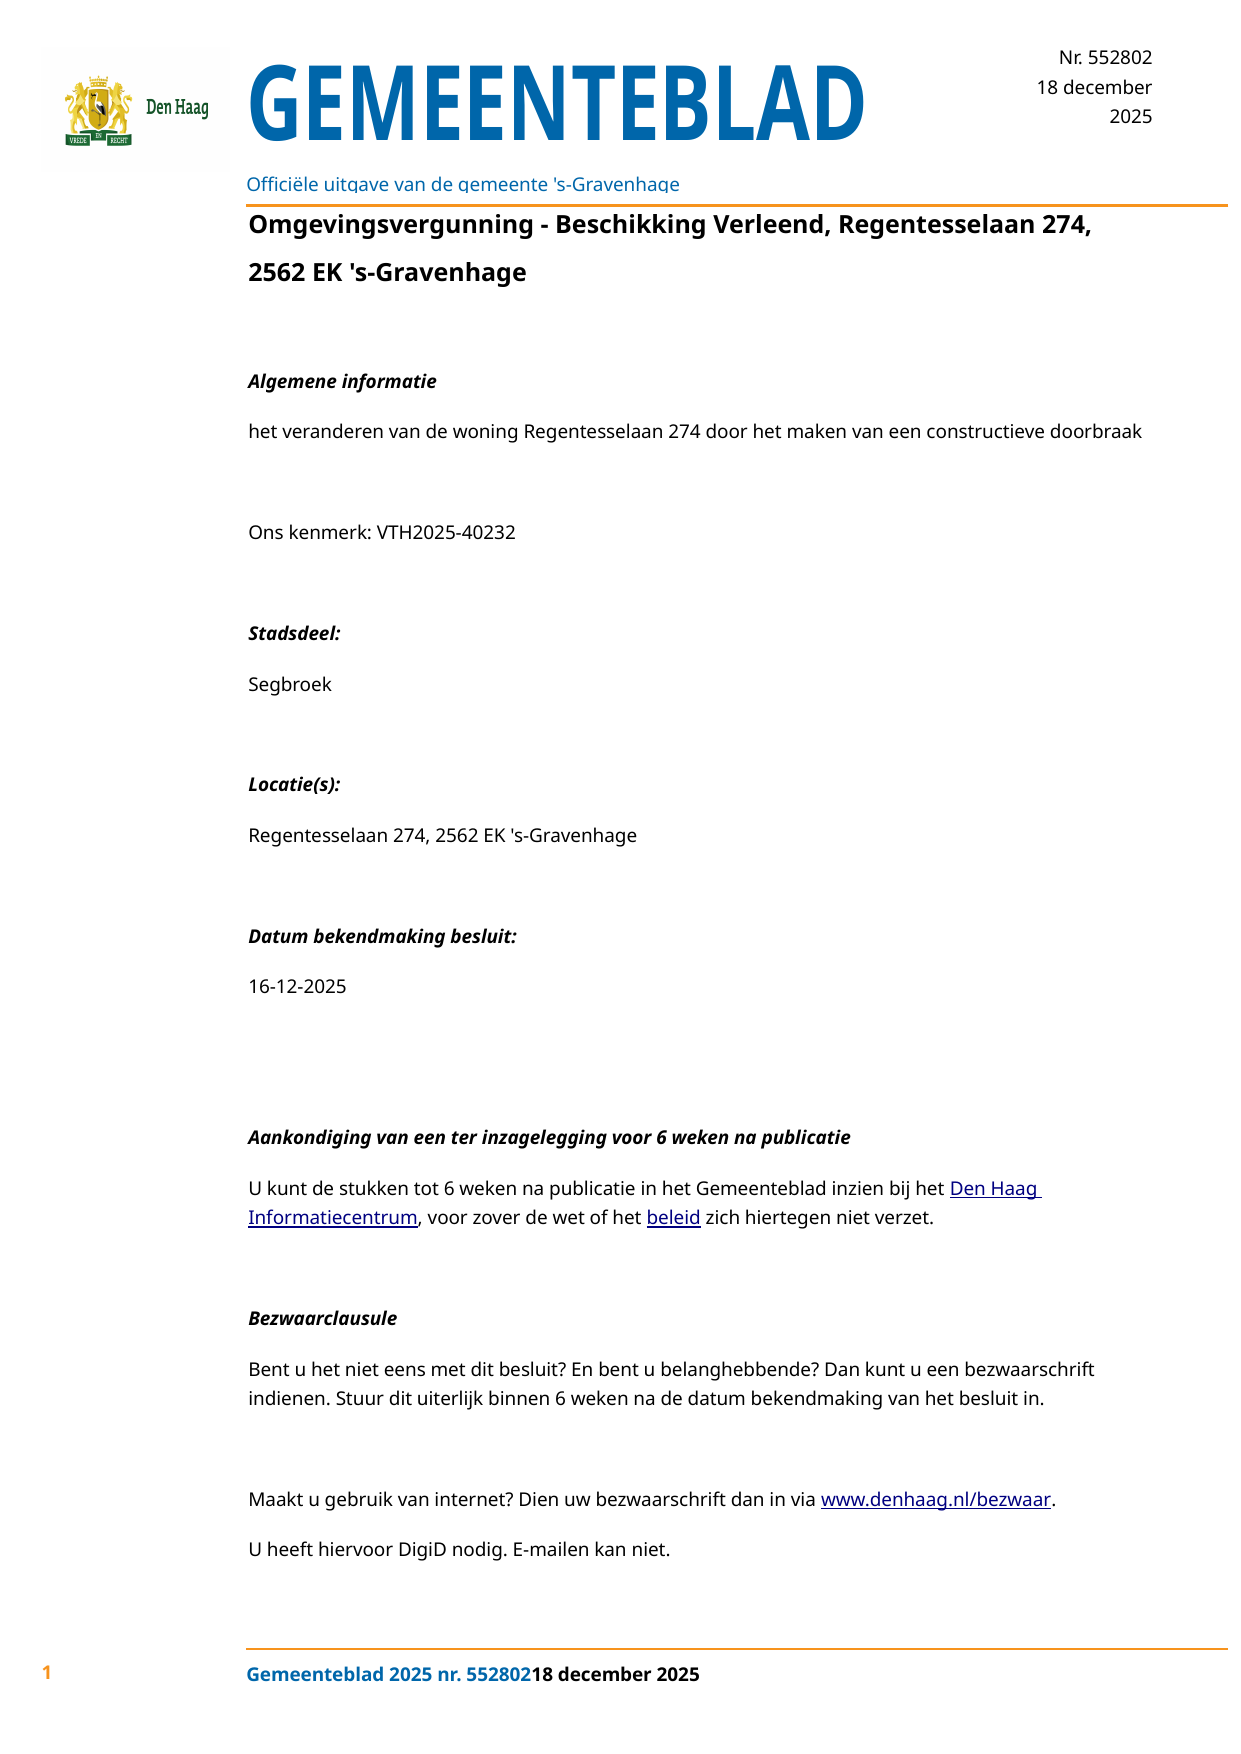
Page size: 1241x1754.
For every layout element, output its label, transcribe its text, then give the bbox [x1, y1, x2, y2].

text Ons kenmerk: VTH2025-40232 [248, 519, 1152, 545]
text het veranderen van de woning Regentesselaan 274 door het maken van een constructieve doorbraak [248, 419, 1152, 444]
text U kunt de stukken tot 6 weken na publicatie in het Gemeenteblad inzien bij het Den Haag Informatiecentrum, voor zover de wet of het beleid zich hiertegen niet verzet. [248, 1175, 1152, 1230]
text Segbroek [248, 671, 1152, 697]
text Aankondiging van een ter inzagelegging voor 6 weken na publicatie [248, 1124, 1152, 1150]
text U heeft hiervoor DigiD nodig. E-mailen kan niet. [248, 1537, 1152, 1562]
text Algemene informatie [248, 368, 1152, 394]
text Stadsdeel: [248, 620, 1152, 646]
picture [41, 47, 231, 172]
text Omgevingsvergunning - Beschikking Verleend, Regentesselaan 274, 2562 EK 's-Gravenhage [248, 207, 1152, 288]
text Maakt u gebruik van internet? Dien uw bezwaarschrift dan in via www.denhaag.nl/bezwaar. [248, 1486, 1152, 1512]
text Datum bekendmaking besluit: [248, 923, 1152, 949]
text 16-12-2025 [248, 973, 1152, 999]
text Bent u het niet eens met dit besluit? En bent u belanghebbende? Dan kunt u een bezwaarschrift indienen. Stuur dit uiterlijk binnen 6 weken na de datum bekendmaking van het besluit in. [248, 1356, 1152, 1411]
text Locatie(s): [248, 772, 1152, 797]
text Bezwaarclausule [248, 1305, 1152, 1331]
text Regentesselaan 274, 2562 EK 's-Gravenhage [248, 822, 1152, 848]
